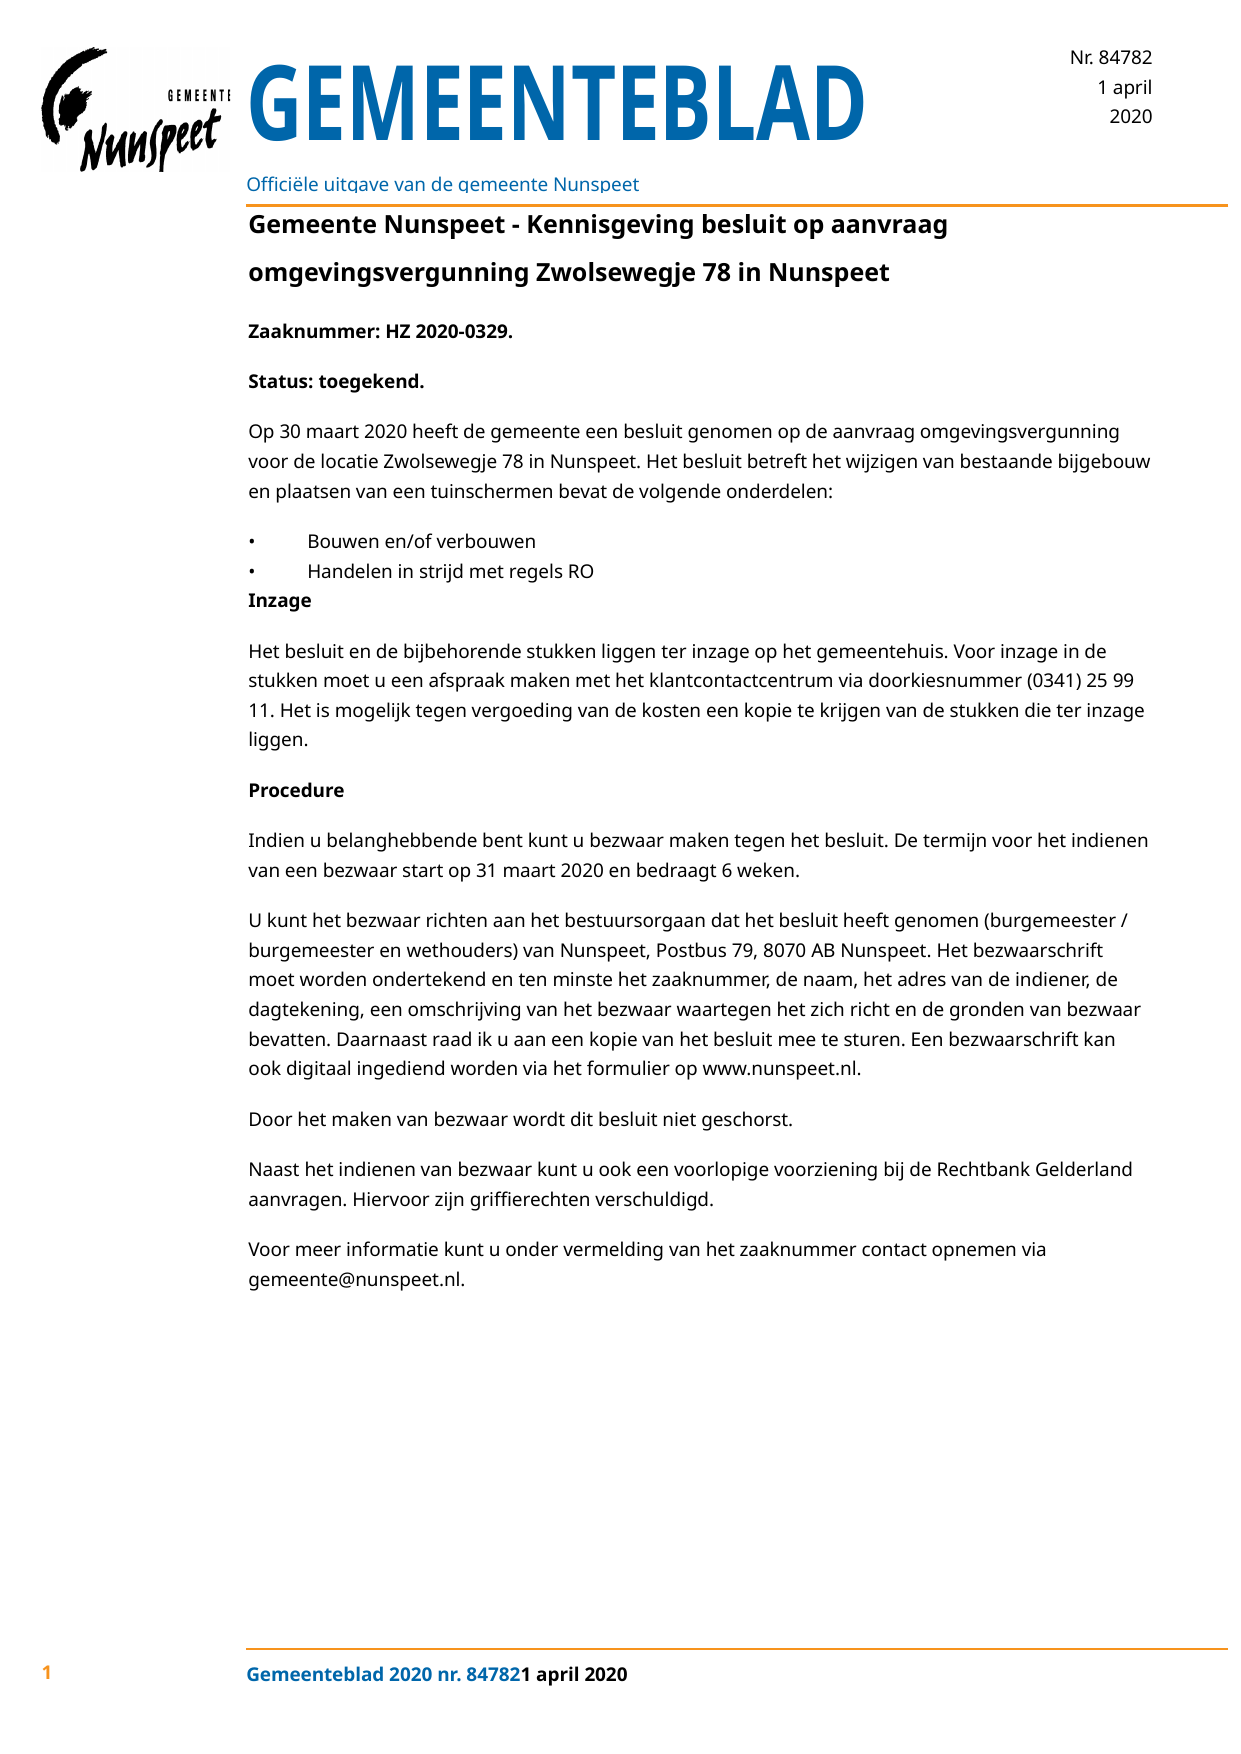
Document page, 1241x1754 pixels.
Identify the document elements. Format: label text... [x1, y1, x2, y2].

text Indien u belanghebbende bent kunt u bezwaar maken tegen het besluit. De termijn voor het indienen van een bezwaar start op 31 maart 2020 en bedraagt 6 weken. [248, 827, 1152, 883]
list Handelen in strijd met regels RO [248, 558, 1152, 584]
text U kunt het bezwaar richten aan het bestuursorgaan dat het besluit heeft genomen (burgemeester / burgemeester en wethouders) van Nunspeet, Postbus 79, 8070 AB Nunspeet. Het bezwaarschrift moet worden ondertekend en ten minste het zaaknummer, de naam, het adres van de indiener, de dagtekening, een omschrijving van het bezwaar waartegen het zich richt en de gronden van bezwaar bevatten. Daarnaast raad ik u aan een kopie van het besluit mee te sturen. Een bezwaarschrift kan ook digitaal ingediend worden via het formulier op www.nunspeet.nl. [248, 907, 1152, 1081]
text Status: toegekend. [248, 368, 1152, 394]
text Inzage [248, 587, 1152, 613]
picture [41, 47, 231, 172]
text Het besluit en de bijbehorende stukken liggen ter inzage op het gemeentehuis. Voor inzage in de stukken moet u een afspraak maken met het klantcontactcentrum via doorkiesnummer (0341) 25 99 11. Het is mogelijk tegen vergoeding van de kosten een kopie te krijgen van de stukken die ter inzage liggen. [248, 638, 1152, 752]
text Zaaknummer: HZ 2020-0329. [248, 318, 1152, 344]
list Bouwen en/of verbouwen [248, 528, 1152, 554]
text Procedure [248, 777, 1152, 803]
text Door het maken van bezwaar wordt dit besluit niet geschorst. [248, 1106, 1152, 1132]
text Op 30 maart 2020 heeft de gemeente een besluit genomen op de aanvraag omgevingsvergunning voor de locatie Zwolsewegje 78 in Nunspeet. Het besluit betreft het wijzigen van bestaande bijgebouw en plaatsen van een tuinschermen bevat de volgende onderdelen: [248, 419, 1152, 504]
text Gemeente Nunspeet - Kennisgeving besluit op aanvraag omgevingsvergunning Zwolsewegje 78 in Nunspeet [248, 207, 1152, 288]
text Naast het indienen van bezwaar kunt u ook een voorlopige voorziening bij de Rechtbank Gelderland aanvragen. Hiervoor zijn griffierechten verschuldigd. [248, 1156, 1152, 1212]
text Voor meer informatie kunt u onder vermelding van het zaaknummer contact opnemen via gemeente@nunspeet.nl. [248, 1236, 1152, 1292]
